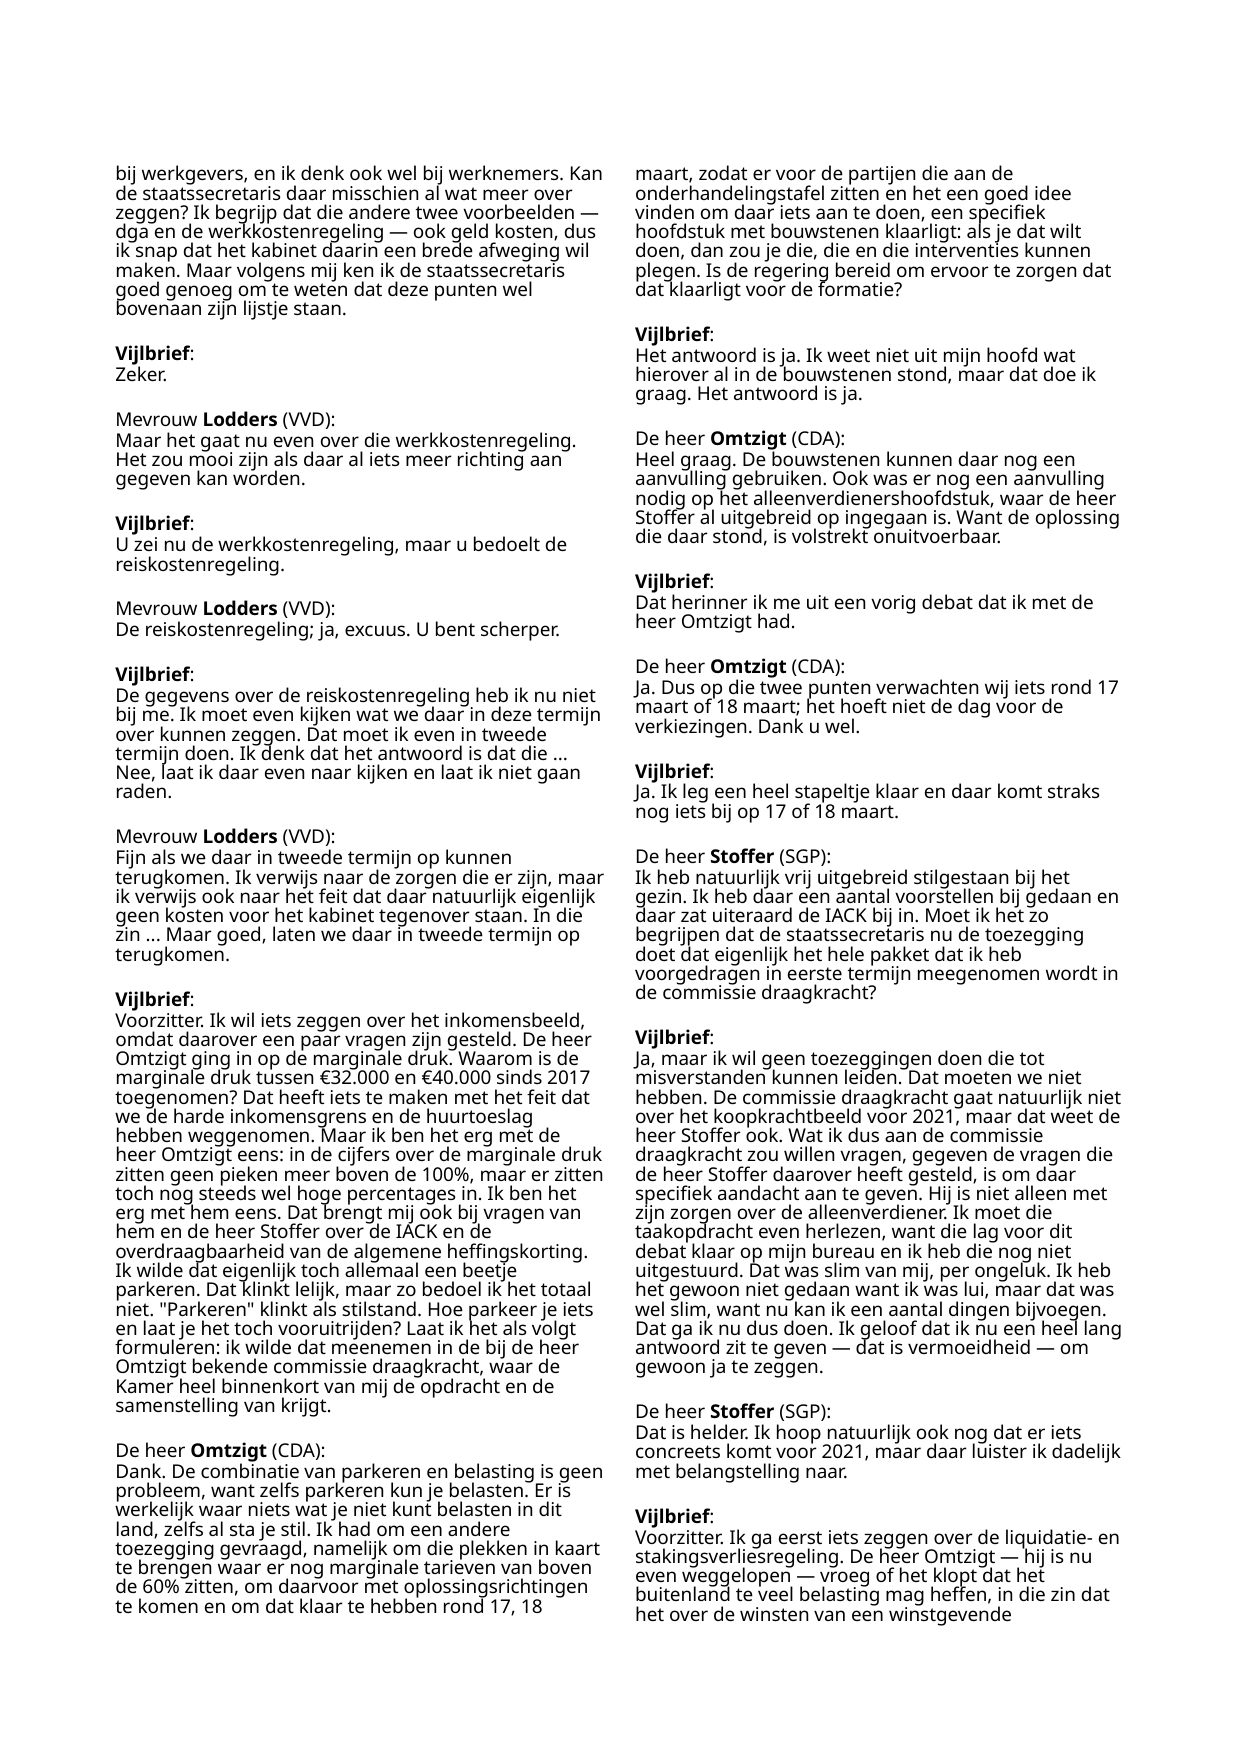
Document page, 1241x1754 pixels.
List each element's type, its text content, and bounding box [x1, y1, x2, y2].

text De heer Omtzigt (CDA): [635, 425, 1125, 451]
text Dat herinner ik me uit een vorig debat dat ik met de heer Omtzigt had. [635, 594, 1125, 633]
text bij werkgevers, en ik denk ook wel bij werknemers. Kan de staatssecretaris daar misschien al wat meer over zeggen? Ik begrijp dat die andere twee voorbeelden — dga en de werkkostenregeling — ook geld kosten, dus ik snap dat het kabinet daarin een brede afweging wil maken. Maar volgens mij ken ik de staatssecretaris goed genoeg om te weten dat deze punten wel bovenaan zijn lijstje staan. [115, 165, 605, 319]
text U zei nu de werkkostenregeling, maar u bedoelt de reiskostenregeling. [115, 536, 605, 575]
text Ja. Dus op die twee punten verwachten wij iets rond 17 maart of 18 maart; het hoeft niet de dag voor de verkiezingen. Dank u wel. [635, 679, 1125, 737]
text Ja, maar ik wil geen toezeggingen doen die tot misverstanden kunnen leiden. Dat moeten we niet hebben. De commissie draagkracht gaat natuurlijk niet over het koopkrachtbeeld voor 2021, maar dat weet de heer Stoffer ook. Wat ik dus aan de commissie draagkracht zou willen vragen, gegeven de vragen die de heer Stoffer daarover heeft gesteld, is om daar specifiek aandacht aan te geven. Hij is niet alleen met zijn zorgen over de alleenverdiener. Ik moet die taakopdracht even herlezen, want die lag voor dit debat klaar op mijn bureau en ik heb die nog niet uitgestuurd. Dat was slim van mij, per ongeluk. Ik heb het gewoon niet gedaan want ik was lui, maar dat was wel slim, want nu kan ik een aantal dingen bijvoegen. Dat ga ik nu dus doen. Ik geloof dat ik nu een heel lang antwoord zit te geven — dat is vermoeidheid — om gewoon ja te zeggen. [635, 1050, 1125, 1378]
text Dat is helder. Ik hoop natuurlijk ook nog dat er iets concreets komt voor 2021, maar daar luister ik dadelijk met belangstelling naar. [635, 1424, 1125, 1482]
text Fijn als we daar in tweede termijn op kunnen terugkomen. Ik verwijs naar de zorgen die er zijn, maar ik verwijs ook naar het feit dat daar natuurlijk eigenlijk geen kosten voor het kabinet tegenover staan. In die zin ... Maar goed, laten we daar in tweede termijn op terugkomen. [115, 849, 605, 965]
text Vijlbrief: [115, 340, 605, 366]
text Ik heb natuurlijk vrij uitgebreid stilgestaan bij het gezin. Ik heb daar een aantal voorstellen bij gedaan en daar zat uiteraard de IACK bij in. Moet ik het zo begrijpen dat de staatssecretaris nu de toezegging doet dat eigenlijk het hele pakket dat ik heb voorgedragen in eerste termijn meegenomen wordt in de commissie draagkracht? [635, 869, 1125, 1003]
text maart, zodat er voor de partijen die aan de onderhandelingstafel zitten en het een goed idee vinden om daar iets aan te doen, een specifiek hoofdstuk met bouwstenen klaarligt: als je dat wilt doen, dan zou je die, die en die interventies kunnen plegen. Is de regering bereid om ervoor te zorgen dat dat klaarligt voor de formatie? [635, 165, 1125, 300]
text Vijlbrief: [635, 1024, 1125, 1050]
text De heer Omtzigt (CDA): [635, 653, 1125, 679]
text Mevrouw Lodders (VVD): [115, 596, 605, 621]
text Vijlbrief: [635, 568, 1125, 594]
text Vijlbrief: [115, 986, 605, 1012]
text Dank. De combinatie van parkeren en belasting is geen probleem, want zelfs parkeren kun je belasten. Er is werkelijk waar niets wat je niet kunt belasten in dit land, zelfs al sta je stil. Ik had om een andere toezegging gevraagd, namelijk om die plekken in kaart te brengen waar er nog marginale tarieven van boven de 60% zitten, om daarvoor met oplossingsrichtingen te komen en om dat klaar te hebben rond 17, 18 [115, 1463, 605, 1617]
text Zeker. [115, 366, 605, 385]
text Vijlbrief: [115, 511, 605, 536]
text Het antwoord is ja. Ik weet niet uit mijn hoofd wat hierover al in de bouwstenen stond, maar dat doe ik graag. Het antwoord is ja. [635, 347, 1125, 404]
text De gegevens over de reiskostenregeling heb ik nu niet bij me. Ik moet even kijken wat we daar in deze termijn over kunnen zeggen. Dat moet ik even in tweede termijn doen. Ik denk dat het antwoord is dat die ... Nee, laat ik daar even naar kijken en laat ik niet gaan raden. [115, 687, 605, 803]
text De heer Stoffer (SGP): [635, 843, 1125, 869]
text Ja. Ik leg een heel stapeltje klaar en daar komt straks nog iets bij op 17 of 18 maart. [635, 783, 1125, 822]
text Mevrouw Lodders (VVD): [115, 406, 605, 432]
text Vijlbrief: [635, 1503, 1125, 1529]
text De heer Omtzigt (CDA): [115, 1437, 605, 1463]
text Heel graag. De bouwstenen kunnen daar nog een aanvulling gebruiken. Ook was er nog een aanvulling nodig op het alleenverdienershoofdstuk, waar de heer Stoffer al uitgebreid op ingegaan is. Want de oplossing die daar stond, is volstrekt onuitvoerbaar. [635, 451, 1125, 547]
text Vijlbrief: [115, 661, 605, 687]
text Mevrouw Lodders (VVD): [115, 824, 605, 849]
text Vijlbrief: [635, 321, 1125, 347]
text Voorzitter. Ik ga eerst iets zeggen over de liquidatie- en stakingsverliesregeling. De heer Omtzigt — hij is nu even weggelopen — vroeg of het klopt dat het buitenland te veel belasting mag heffen, in die zin dat het over de winsten van een winstgevende [635, 1529, 1125, 1625]
text Voorzitter. Ik wil iets zeggen over het inkomensbeeld, omdat daarover een paar vragen zijn gesteld. De heer Omtzigt ging in op de marginale druk. Waarom is de marginale druk tussen €32.000 en €40.000 sinds 2017 toegenomen? Dat heeft iets te maken met het feit dat we de harde inkomensgrens en de huurtoeslag hebben weggenomen. Maar ik ben het erg met de heer Omtzigt eens: in de cijfers over de marginale druk zitten geen pieken meer boven de 100%, maar er zitten toch nog steeds wel hoge percentages in. Ik ben het erg met hem eens. Dat brengt mij ook bij vragen van hem en de heer Stoffer over de IACK en de overdraagbaarheid van de algemene heffingskorting. Ik wilde dat eigenlijk toch allemaal een beetje parkeren. Dat klinkt lelijk, maar zo bedoel ik het totaal niet. "Parkeren" klinkt als stilstand. Hoe parkeer je iets en laat je het toch vooruitrijden? Laat ik het als volgt formuleren: ik wilde dat meenemen in de bij de heer Omtzigt bekende commissie draagkracht, waar de Kamer heel binnenkort van mij de opdracht en de samenstelling van krijgt. [115, 1012, 605, 1416]
text De heer Stoffer (SGP): [635, 1398, 1125, 1424]
text De reiskostenregeling; ja, excuus. U bent scherper. [115, 621, 605, 641]
text Vijlbrief: [635, 758, 1125, 783]
text Maar het gaat nu even over die werkkostenregeling. Het zou mooi zijn als daar al iets meer richting aan gegeven kan worden. [115, 432, 605, 490]
